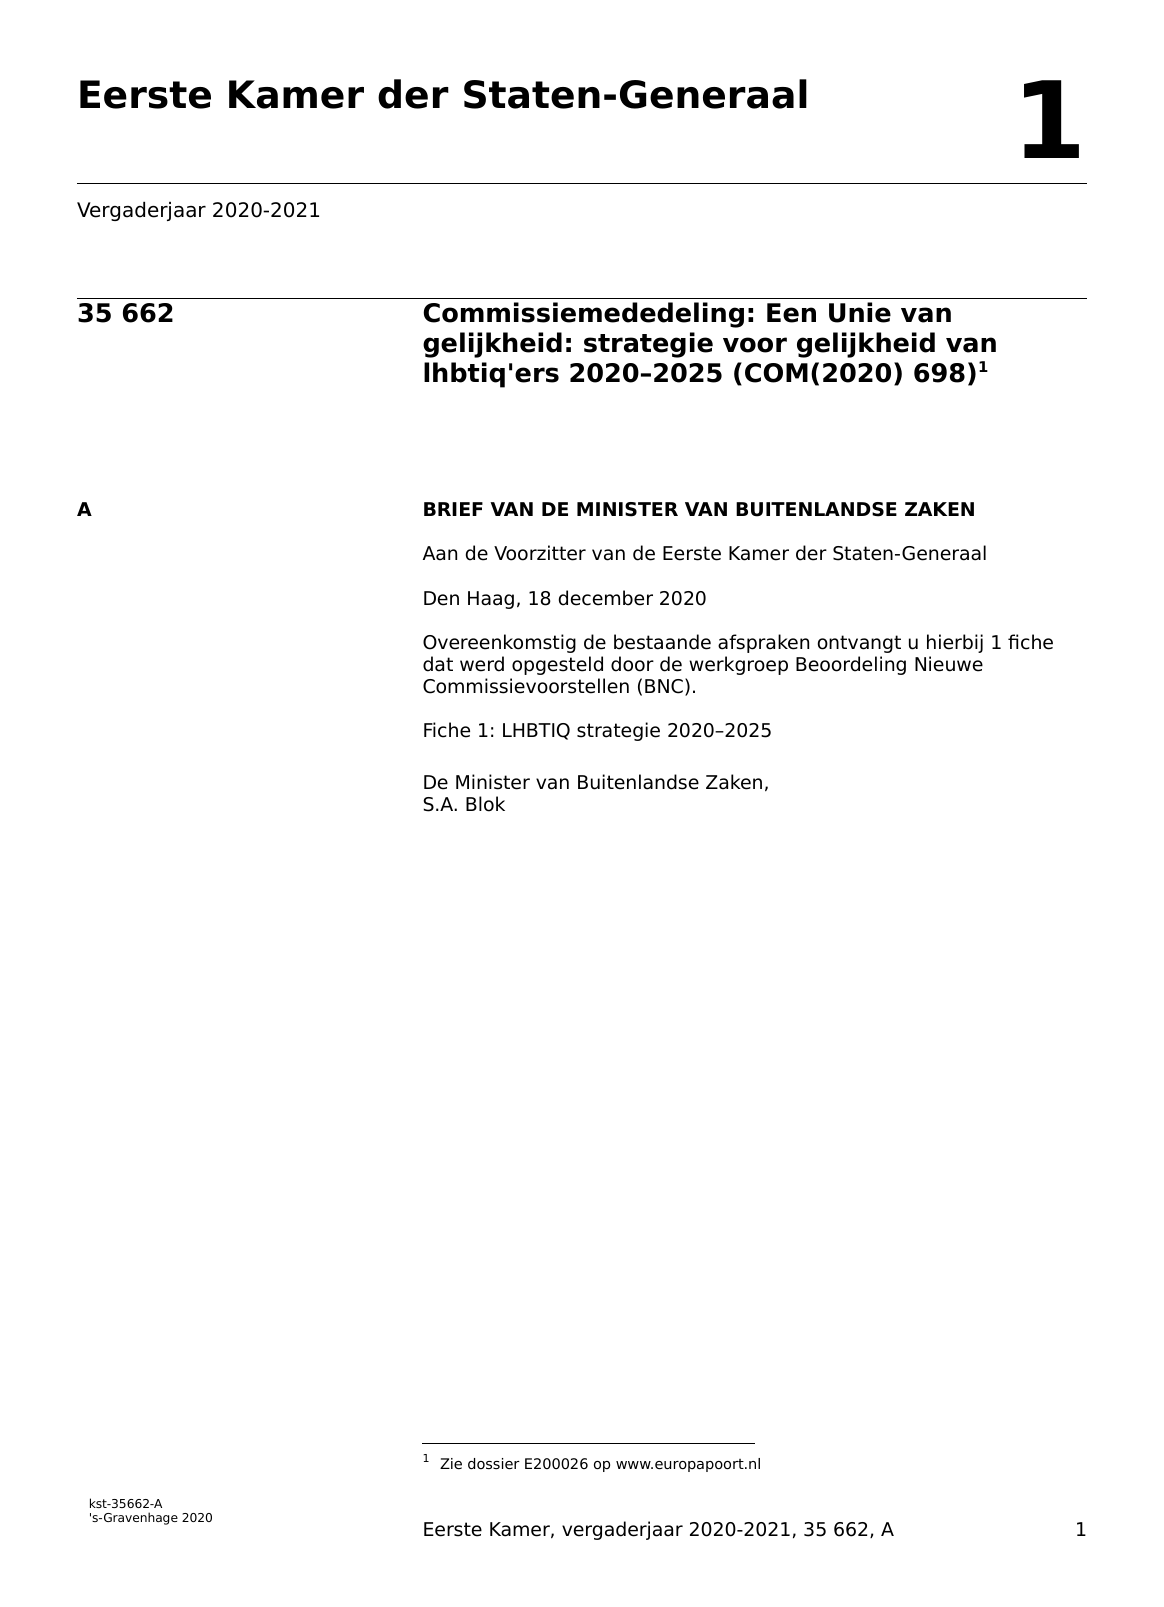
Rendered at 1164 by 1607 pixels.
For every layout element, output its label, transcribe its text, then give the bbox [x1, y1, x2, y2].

table_header Eerste Kamer der Staten-Generaal [77, 59, 886, 183]
text kst-35662-A [88, 1497, 323, 1511]
text Den Haag, 18 december 2020 [422, 587, 1087, 609]
text Zie dossier E200026 op www.europapoort.nl [422, 1452, 1087, 1474]
table_header 1 [886, 59, 1087, 183]
text Fiche 1: LHBTIQ strategie 2020–2025 [422, 720, 1087, 742]
subtitle A BRIEF VAN DE MINISTER VAN BUITENLANDSE ZAKEN [77, 499, 1087, 521]
text Aan de Voorzitter van de Eerste Kamer der Staten-Generaal [422, 543, 1087, 565]
text Overeenkomstig de bestaande afspraken ontvangt u hierbij 1 fiche dat werd opgesteld door de werkgroep Beoordeling Nieuwe Commissievoorstellen (BNC). [422, 632, 1087, 697]
table_cell Vergaderjaar 2020-2021 [77, 184, 1087, 298]
text De Minister van Buitenlandse Zaken, S.A. Blok [422, 772, 1087, 816]
text 's-Gravenhage 2020 [88, 1511, 323, 1525]
subtitle 35 662 Commissiemededeling: Een Unie van gelijkheid: strategie voor gelijkheid van lhbtiq'ers 2020–2025 (COM(2020) 698) [77, 299, 1087, 388]
